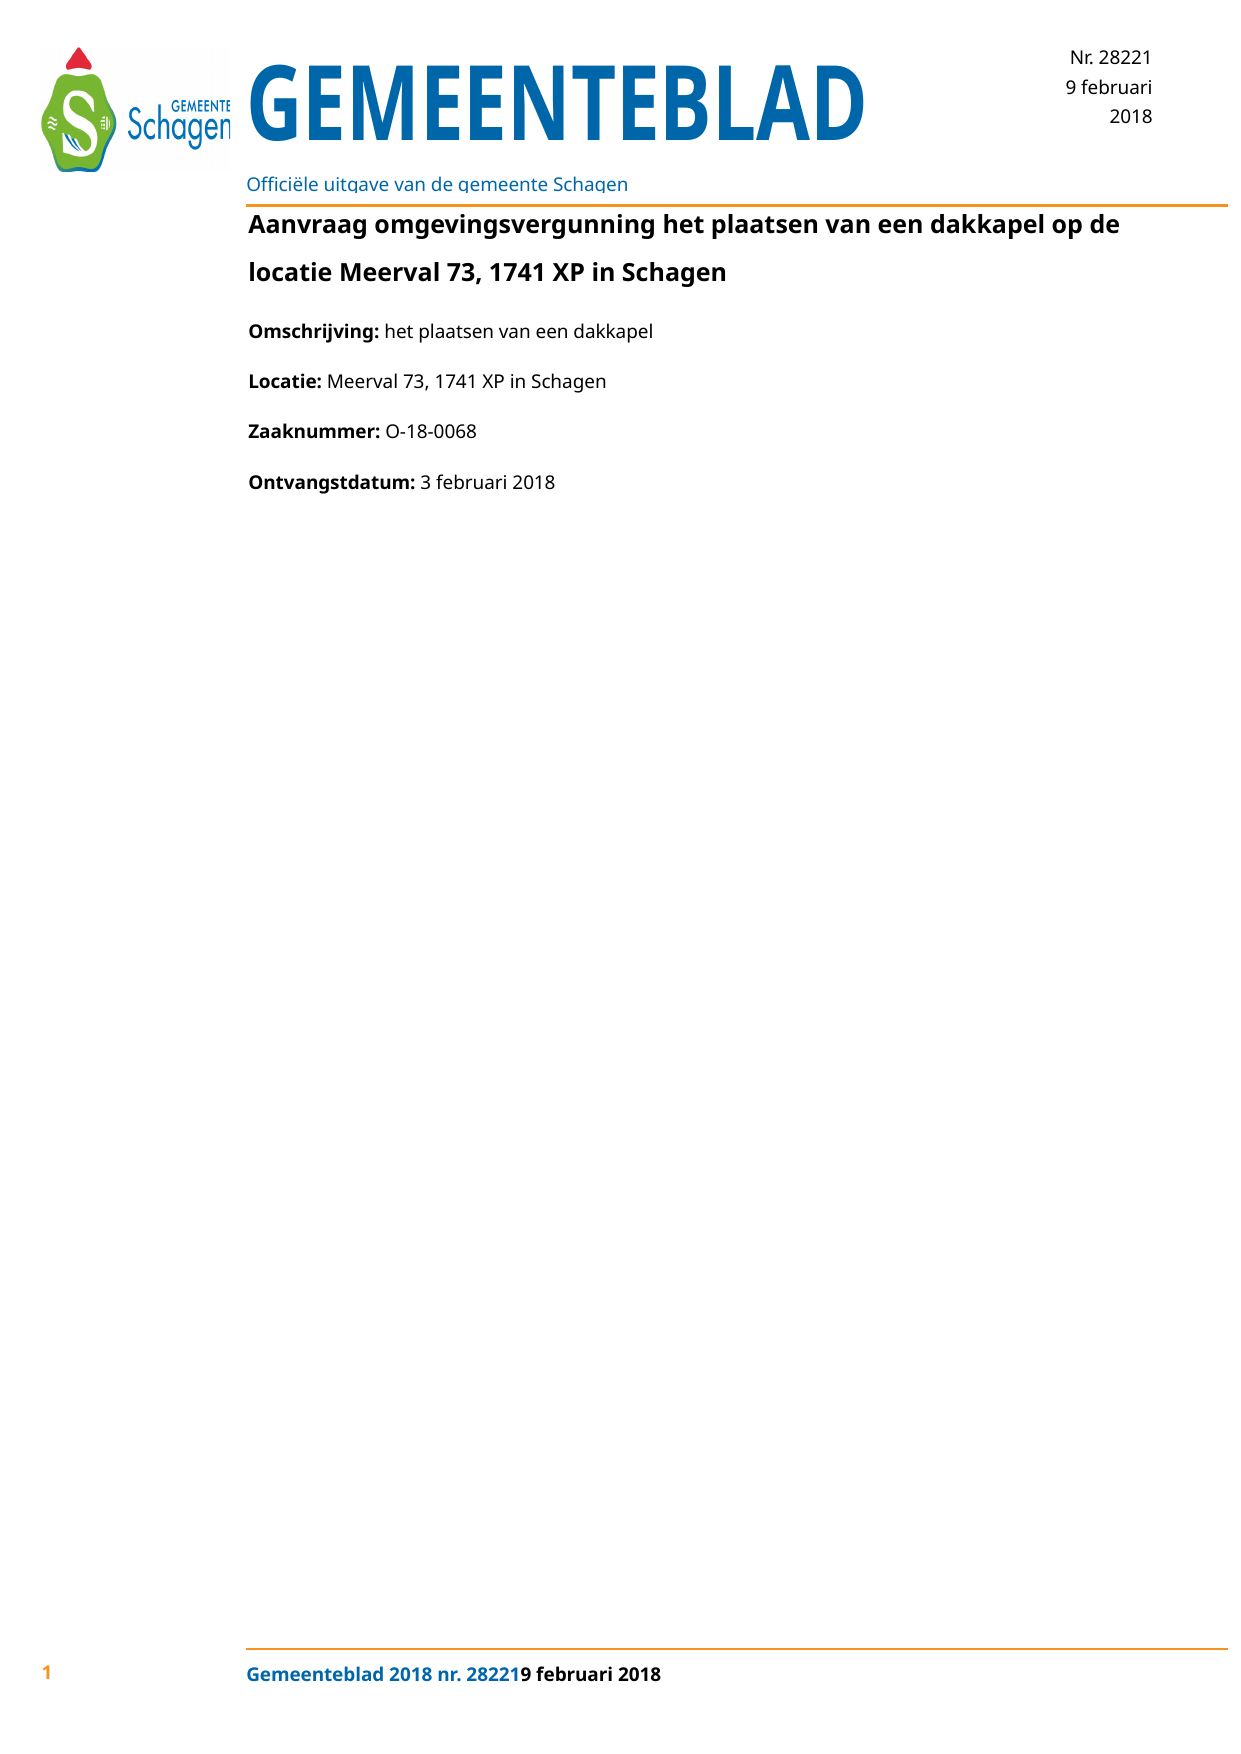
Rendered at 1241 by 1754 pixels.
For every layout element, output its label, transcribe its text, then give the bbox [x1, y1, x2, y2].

text Ontvangstdatum: 3 februari 2018 [248, 469, 1152, 495]
picture [41, 47, 231, 172]
text Aanvraag omgevingsvergunning het plaatsen van een dakkapel op de locatie Meerval 73, 1741 XP in Schagen [248, 207, 1152, 288]
text Omschrijving: het plaatsen van een dakkapel [248, 318, 1152, 344]
text Locatie: Meerval 73, 1741 XP in Schagen [248, 368, 1152, 394]
text Zaaknummer: O-18-0068 [248, 419, 1152, 444]
